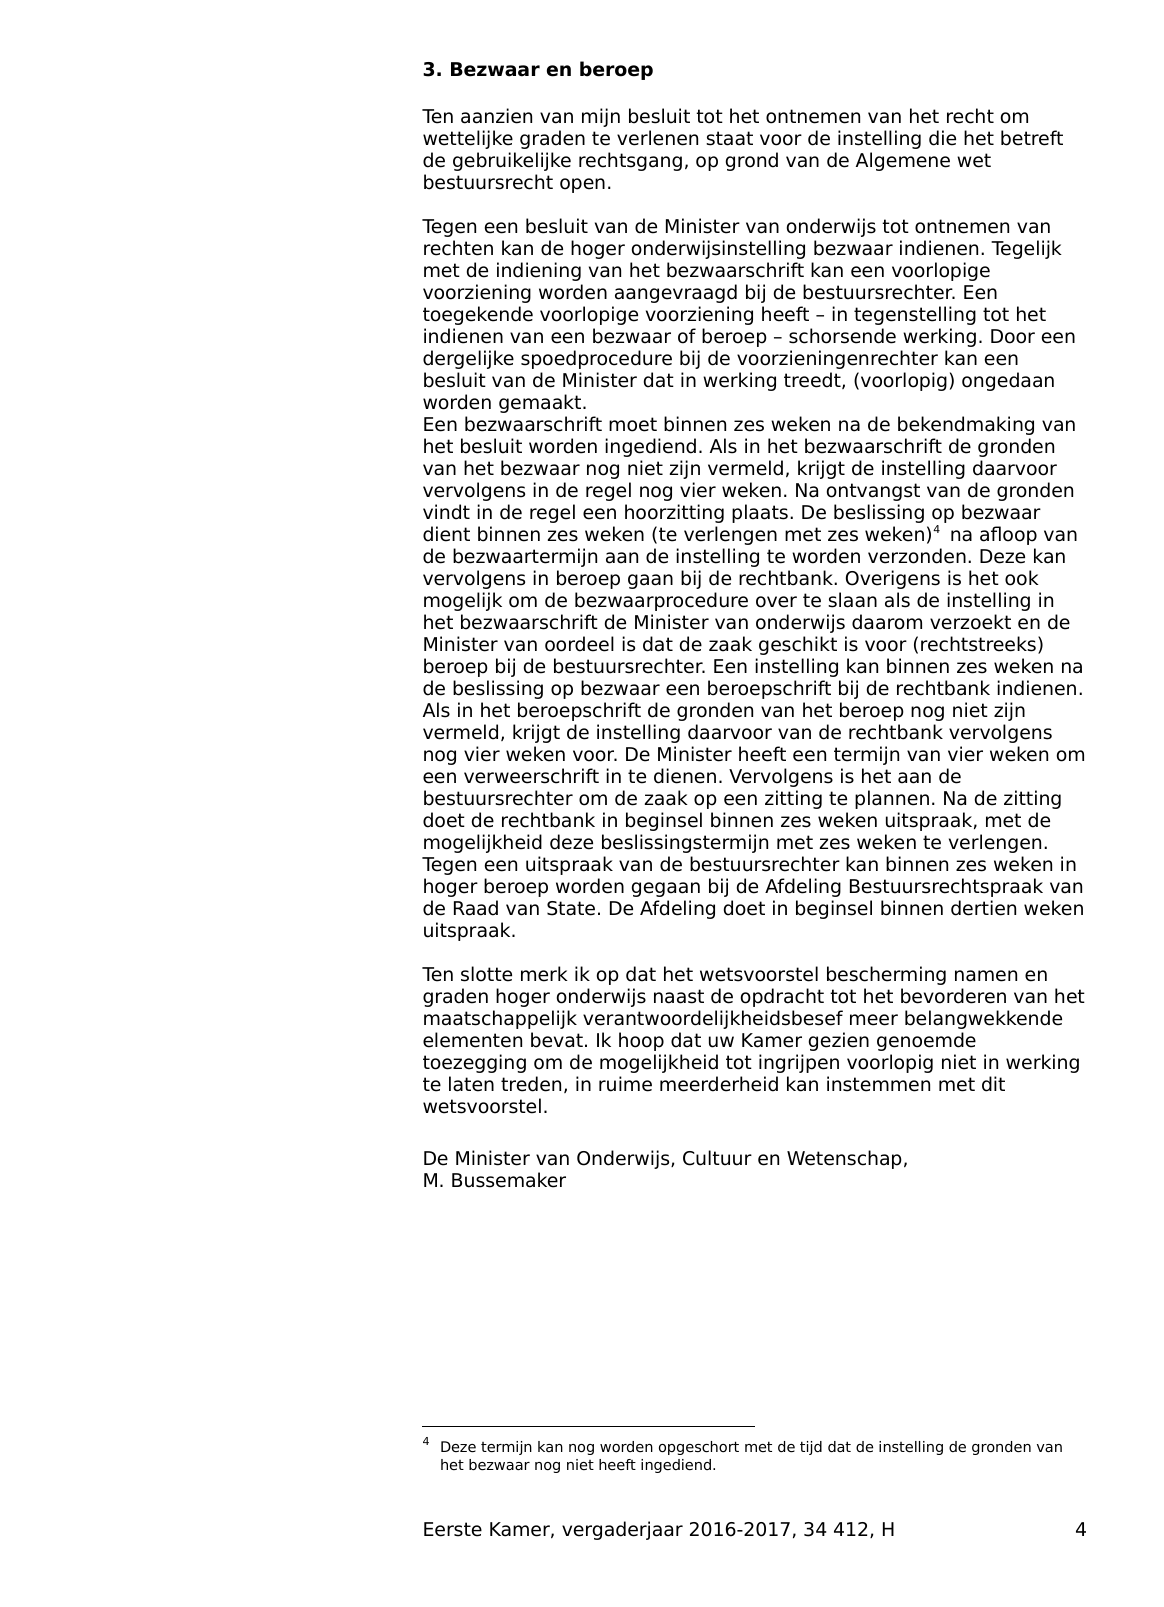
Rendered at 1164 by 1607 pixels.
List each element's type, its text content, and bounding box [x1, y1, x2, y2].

text Een bezwaarschrift moet binnen zes weken na de bekendmaking van het besluit worden ingediend. Als in het bezwaarschrift de gronden van het bezwaar nog niet zijn vermeld, krijgt de instelling daarvoor vervolgens in de regel nog vier weken. Na ontvangst van de gronden vindt in de regel een hoorzitting plaats. De beslissing op bezwaar dient binnen zes weken (te verlengen met zes weken) na afloop van de bezwaartermijn aan de instelling te worden verzonden. Deze kan vervolgens in beroep gaan bij de rechtbank. Overigens is het ook mogelijk om de bezwaarprocedure over te slaan als de instelling in het bezwaarschrift de Minister van onderwijs daarom verzoekt en de Minister van oordeel is dat de zaak geschikt is voor (rechtstreeks) beroep bij de bestuursrechter. Een instelling kan binnen zes weken na de beslissing op bezwaar een beroepschrift bij de rechtbank indienen. Als in het beroepschrift de gronden van het beroep nog niet zijn vermeld, krijgt de instelling daarvoor van de rechtbank vervolgens nog vier weken voor. De Minister heeft een termijn van vier weken om een verweerschrift in te dienen. Vervolgens is het aan de bestuursrechter om de zaak op een zitting te plannen. Na de zitting doet de rechtbank in beginsel binnen zes weken uitspraak, met de mogelijkheid deze beslissingstermijn met zes weken te verlengen. Tegen een uitspraak van de bestuursrechter kan binnen zes weken in hoger beroep worden gegaan bij de Afdeling Bestuursrechtspraak van de Raad van State. De Afdeling doet in beginsel binnen dertien weken uitspraak. [422, 414, 1087, 941]
text Tegen een besluit van de Minister van onderwijs tot ontnemen van rechten kan de hoger onderwijsinstelling bezwaar indienen. Tegelijk met de indiening van het bezwaarschrift kan een voorlopige voorziening worden aangevraagd bij de bestuursrechter. Een toegekende voorlopige voorziening heeft – in tegenstelling tot het indienen van een bezwaar of beroep – schorsende werking. Door een dergelijke spoedprocedure bij de voorzieningenrechter kan een besluit van de Minister dat in werking treedt, (voorlopig) ongedaan worden gemaakt. [422, 216, 1087, 414]
text Ten aanzien van mijn besluit tot het ontnemen van het recht om wettelijke graden te verlenen staat voor de instelling die het betreft de gebruikelijke rechtsgang, op grond van de Algemene wet bestuursrecht open. [422, 106, 1087, 194]
text Deze termijn kan nog worden opgeschort met de tijd dat de instelling de gronden van het bezwaar nog niet heeft ingediend. [422, 1435, 1087, 1474]
subtitle 3. Bezwaar en beroep [422, 59, 1087, 81]
text De Minister van Onderwijs, Cultuur en Wetenschap, M. Bussemaker [422, 1147, 1087, 1191]
text Ten slotte merk ik op dat het wetsvoorstel bescherming namen en graden hoger onderwijs naast de opdracht tot het bevorderen van het maatschappelijk verantwoordelijkheidsbesef meer belangwekkende elementen bevat. Ik hoop dat uw Kamer gezien genoemde toezegging om de mogelijkheid tot ingrijpen voorlopig niet in werking te laten treden, in ruime meerderheid kan instemmen met dit wetsvoorstel. [422, 964, 1087, 1117]
